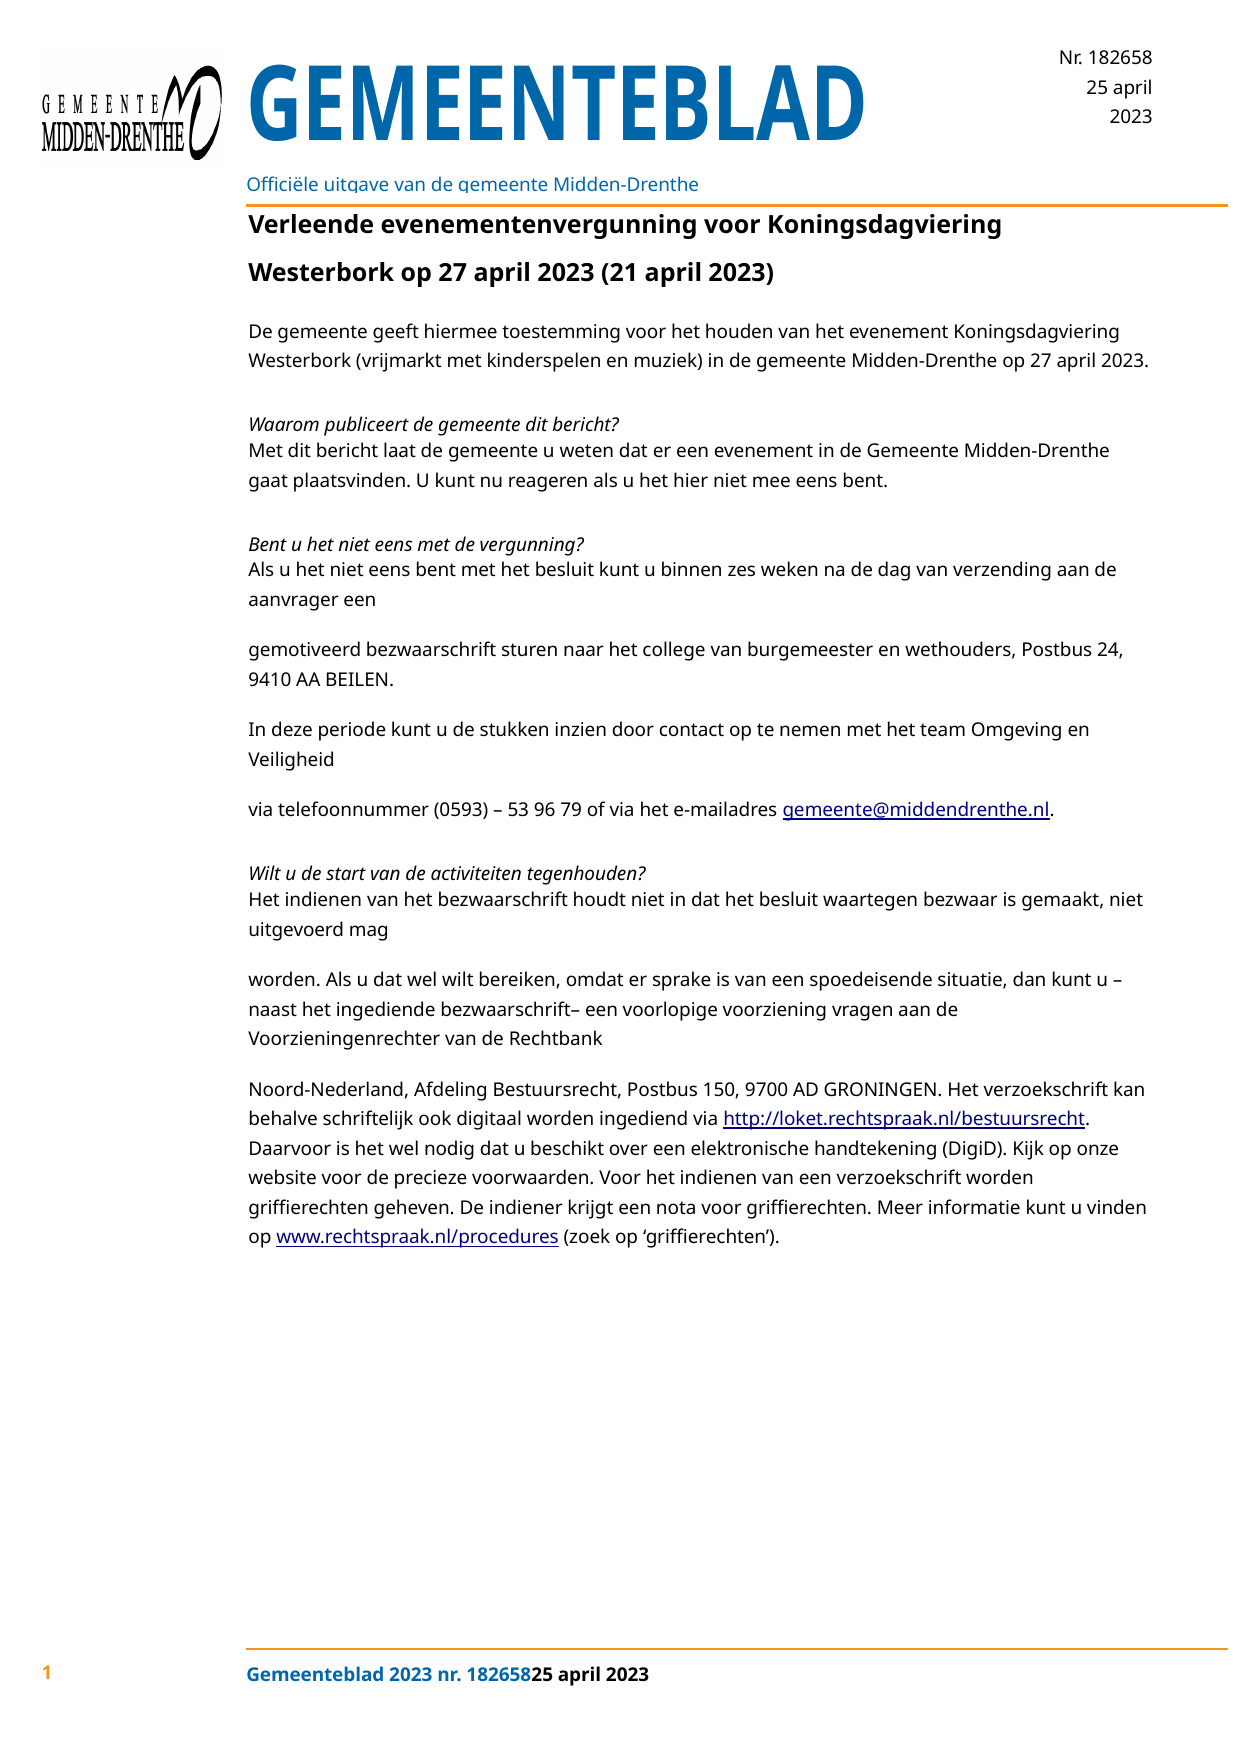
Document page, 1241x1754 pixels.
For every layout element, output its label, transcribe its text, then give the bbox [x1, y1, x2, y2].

text Wilt u de start van de activiteiten tegenhouden? [248, 860, 1152, 886]
text Verleende evenementenvergunning voor Koningsdagviering Westerbork op 27 april 2023 (21 april 2023) [248, 207, 1152, 288]
picture [41, 47, 231, 172]
text In deze periode kunt u de stukken inzien door contact op te nemen met het team Omgeving en Veiligheid [248, 716, 1152, 772]
text Noord-Nederland, Afdeling Bestuursrecht, Postbus 150, 9700 AD GRONINGEN. Het verzoekschrift kan behalve schriftelijk ook digitaal worden ingediend via http://loket.rechtspraak.nl/bestuursrecht. Daarvoor is het wel nodig dat u beschikt over een elektronische handtekening (DigiD). Kijk op onze website voor de precieze voorwaarden. Voor het indienen van een verzoekschrift worden griffierechten geheven. De indiener krijgt een nota voor griffierechten. Meer informatie kunt u vinden op www.rechtspraak.nl/procedures (zoek op ‘griffierechten’). [248, 1076, 1152, 1249]
text Het indienen van het bezwaarschrift houdt niet in dat het besluit waartegen bezwaar is gemaakt, niet uitgevoerd mag [248, 886, 1152, 941]
text Waarom publiceert de gemeente dit bericht? [248, 411, 1152, 437]
text Als u het niet eens bent met het besluit kunt u binnen zes weken na de dag van verzending aan de aanvrager een [248, 556, 1152, 612]
text gemotiveerd bezwaarschrift sturen naar het college van burgemeester en wethouders, Postbus 24, 9410 AA BEILEN. [248, 636, 1152, 692]
text Bent u het niet eens met de vergunning? [248, 531, 1152, 556]
text De gemeente geeft hiermee toestemming voor het houden van het evenement Koningsdagviering Westerbork (vrijmarkt met kinderspelen en muziek) in de gemeente Midden-Drenthe op 27 april 2023. [248, 318, 1152, 373]
text worden. Als u dat wel wilt bereiken, omdat er sprake is van een spoedeisende situatie, dan kunt u –naast het ingediende bezwaarschrift– een voorlopige voorziening vragen aan de Voorzieningenrechter van de Rechtbank [248, 966, 1152, 1051]
text via telefoonnummer (0593) – 53 96 79 of via het e-mailadres gemeente@middendrenthe.nl. [248, 796, 1152, 822]
text Met dit bericht laat de gemeente u weten dat er een evenement in de Gemeente Midden-Drenthe gaat plaatsvinden. U kunt nu reageren als u het hier niet mee eens bent. [248, 437, 1152, 492]
